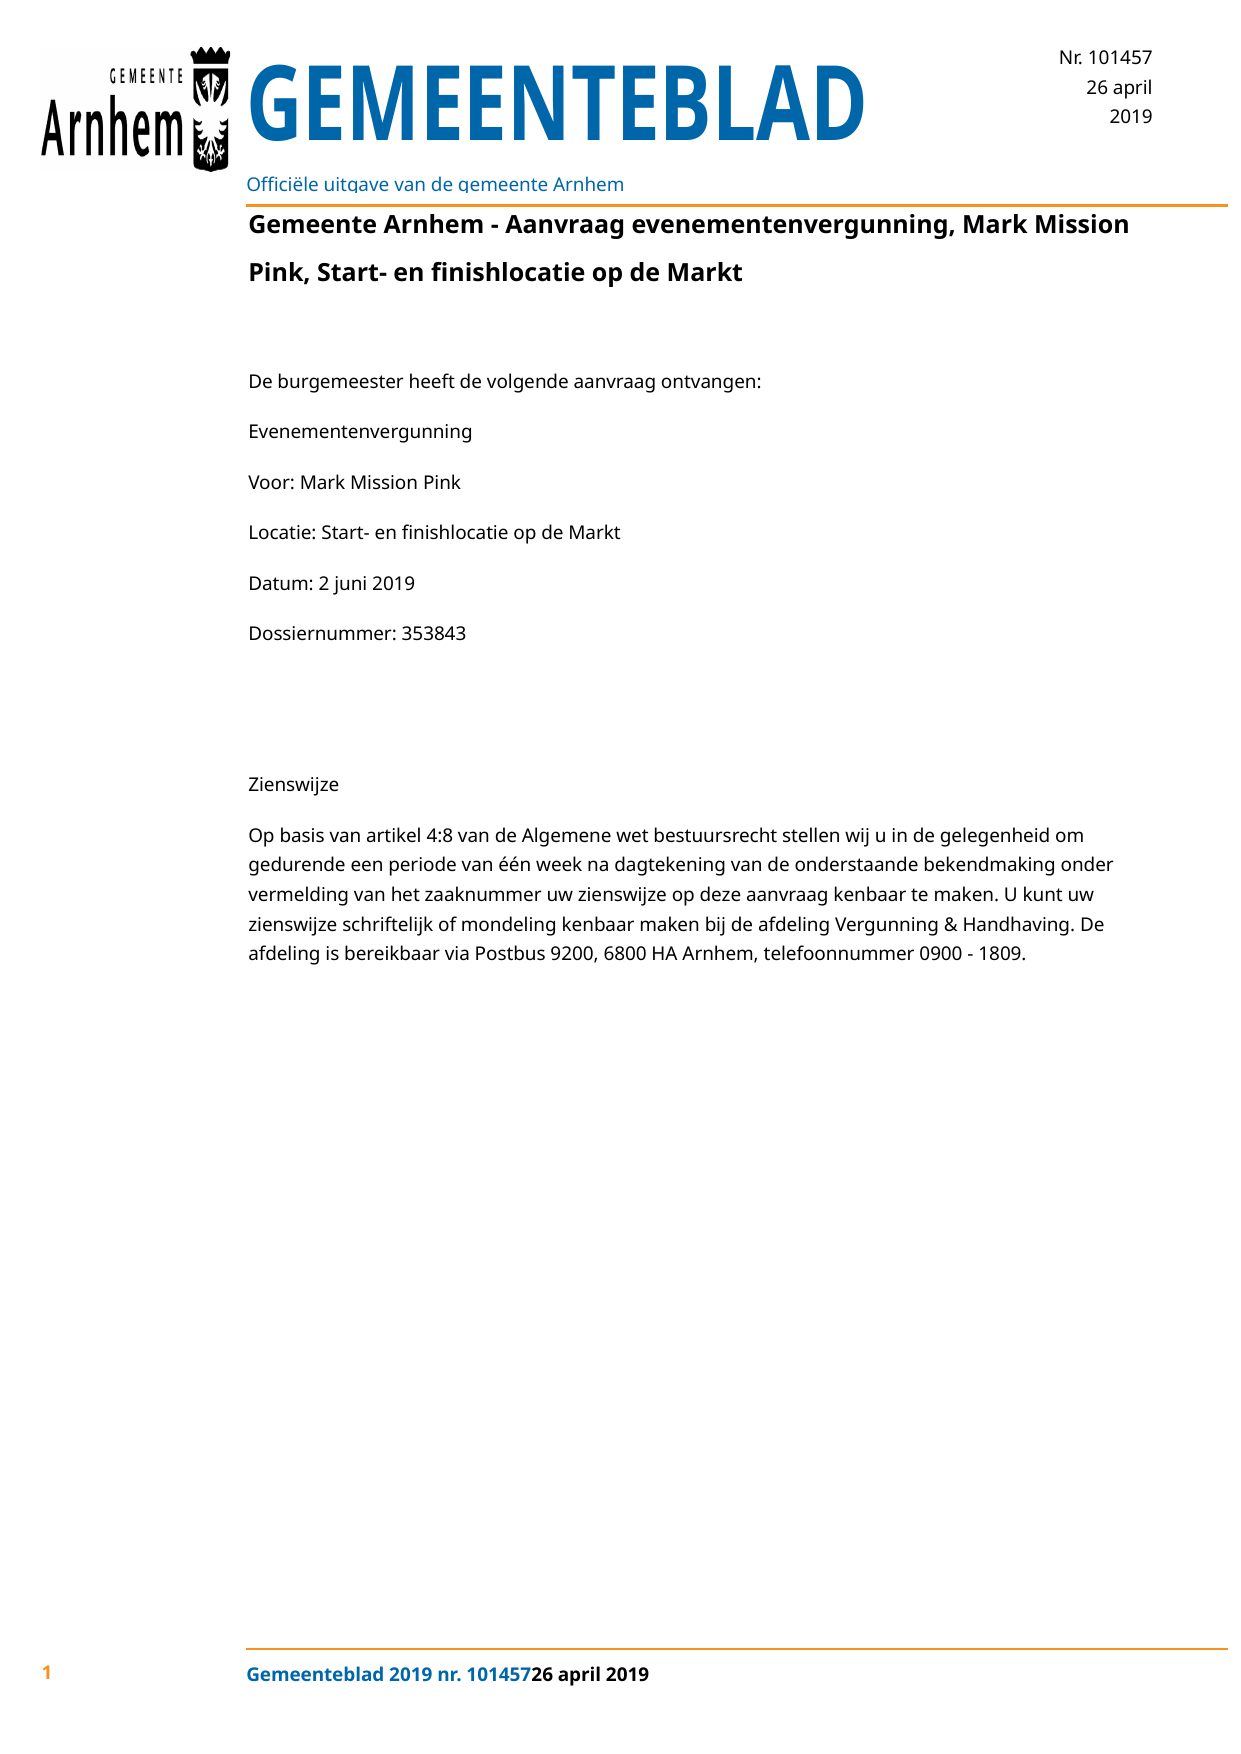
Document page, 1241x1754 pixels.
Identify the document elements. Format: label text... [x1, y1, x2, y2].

text Evenementenvergunning [248, 419, 1152, 444]
text Locatie: Start- en finishlocatie op de Markt [248, 519, 1152, 545]
text Op basis van artikel 4:8 van de Algemene wet bestuursrecht stellen wij u in de gelegenheid om gedurende een periode van één week na dagtekening van de onderstaande bekendmaking onder vermelding van het zaaknummer uw zienswijze op deze aanvraag kenbaar te maken. U kunt uw zienswijze schriftelijk of mondeling kenbaar maken bij de afdeling Vergunning & Handhaving. De afdeling is bereikbaar via Postbus 9200, 6800 HA Arnhem, telefoonnummer 0900 - 1809. [248, 822, 1152, 966]
picture [41, 47, 231, 172]
text Dossiernummer: 353843 [248, 620, 1152, 646]
text Zienswijze [248, 772, 1152, 797]
text De burgemeester heeft de volgende aanvraag ontvangen: [248, 368, 1152, 394]
text Datum: 2 juni 2019 [248, 570, 1152, 596]
text Gemeente Arnhem - Aanvraag evenementenvergunning, Mark Mission Pink, Start- en finishlocatie op de Markt [248, 207, 1152, 288]
text Voor: Mark Mission Pink [248, 469, 1152, 495]
